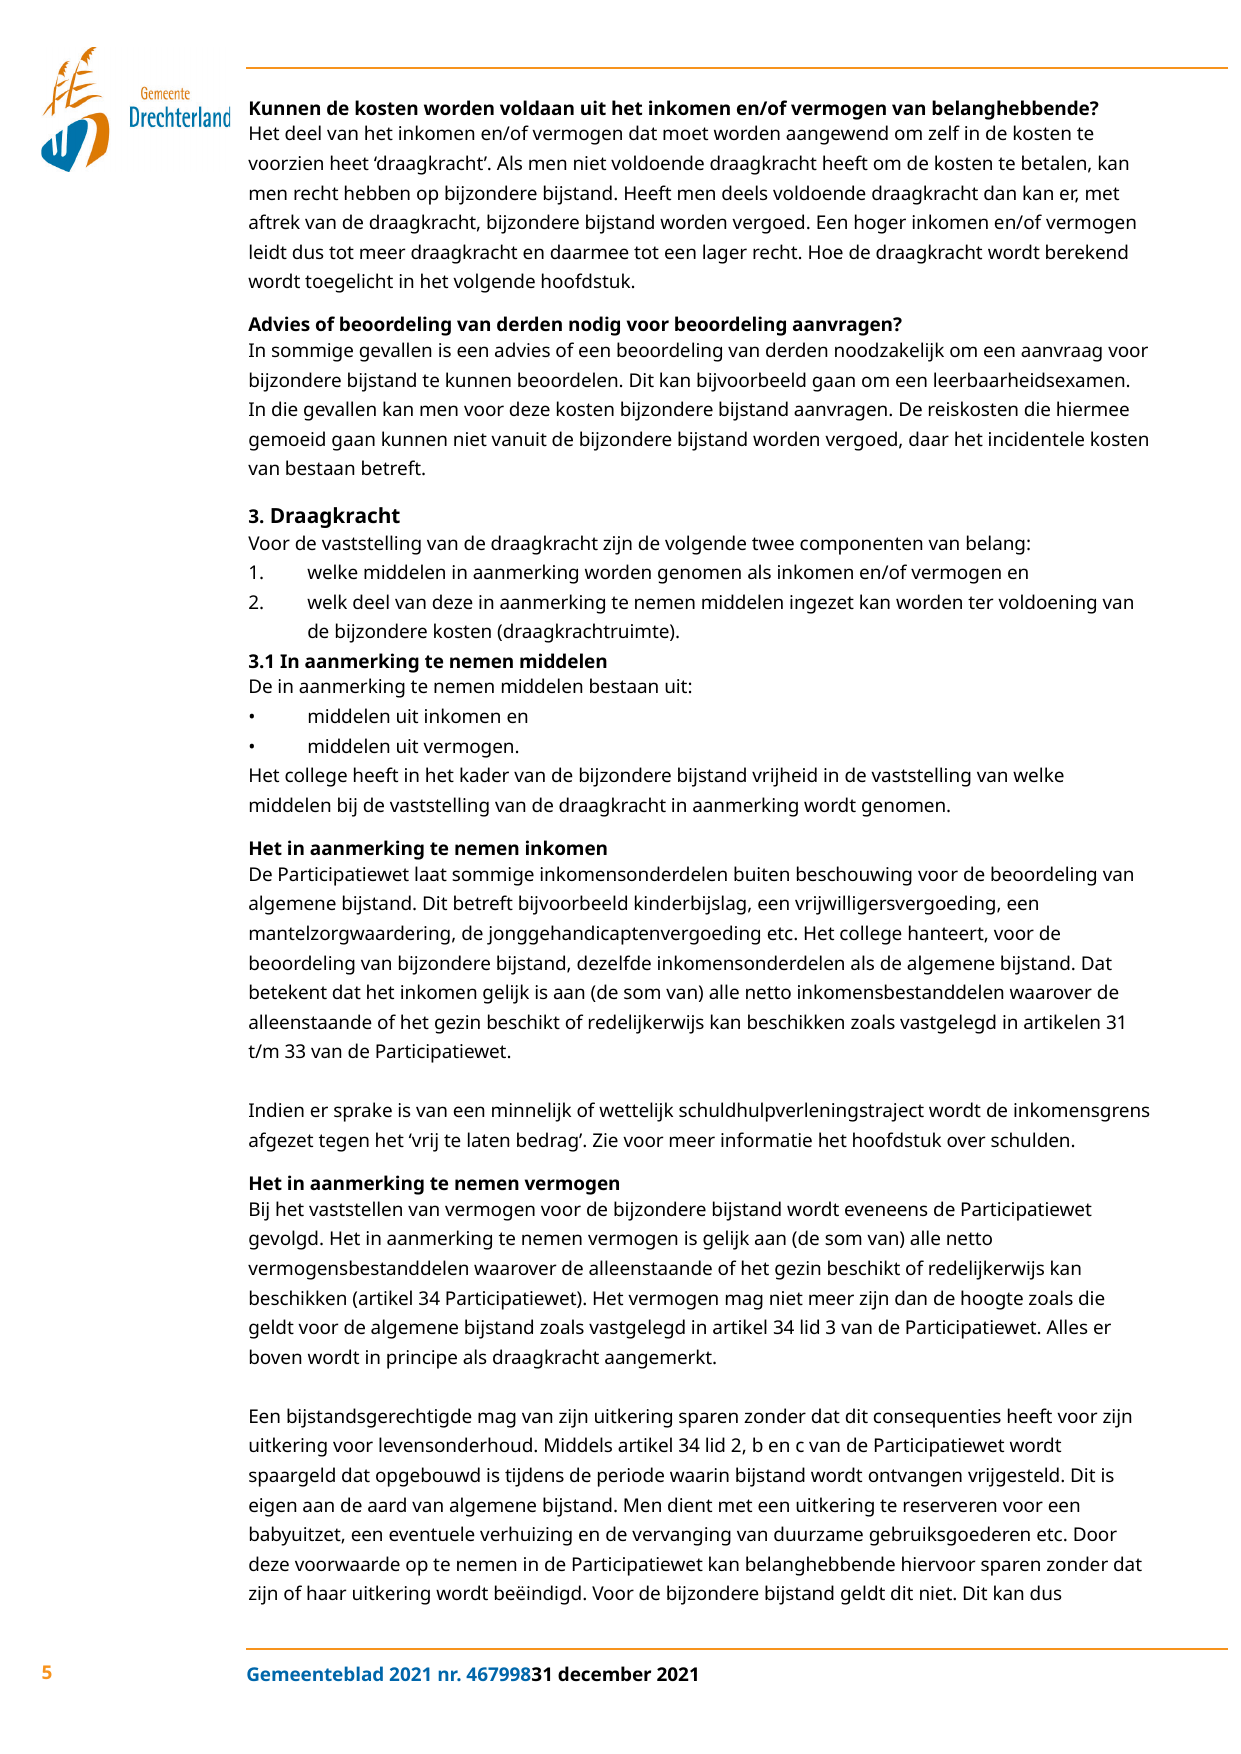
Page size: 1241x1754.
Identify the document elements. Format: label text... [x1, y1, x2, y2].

text In sommige gevallen is een advies of een beoordeling van derden noodzakelijk om een aanvraag voor bijzondere bijstand te kunnen beoordelen. Dit kan bijvoorbeeld gaan om een leerbaarheidsexamen. In die gevallen kan men voor deze kosten bijzondere bijstand aanvragen. De reiskosten die hiermee gemoeid gaan kunnen niet vanuit de bijzondere bijstand worden vergoed, daar het incidentele kosten van bestaan betreft. [248, 337, 1152, 481]
list middelen uit inkomen en [248, 703, 1152, 729]
list welk deel van deze in aanmerking te nemen middelen ingezet kan worden ter voldoening van de bijzondere kosten (draagkrachtruimte). [248, 589, 1152, 644]
text Het college heeft in het kader van de bijzondere bijstand vrijheid in de vaststelling van welke middelen bij de vaststelling van de draagkracht in aanmerking wordt genomen. [248, 762, 1152, 818]
list middelen uit vermogen. [248, 733, 1152, 759]
picture [41, 47, 231, 172]
text Advies of beoordeling van derden nodig voor beoordeling aanvragen? [248, 312, 1152, 337]
text 3.1 In aanmerking te nemen middelen [248, 648, 1152, 674]
text De Participatiewet laat sommige inkomensonderdelen buiten beschouwing voor de beoordeling van algemene bijstand. Dit betreft bijvoorbeeld kinderbijslag, een vrijwilligersvergoeding, een mantelzorgwaardering, de jonggehandicaptenvergoeding etc. Het college hanteert, voor de beoordeling van bijzondere bijstand, dezelfde inkomensonderdelen als de algemene bijstand. Dat betekent dat het inkomen gelijk is aan (de som van) alle netto inkomensbestanddelen waarover de alleenstaande of het gezin beschikt of redelijkerwijs kan beschikken zoals vastgelegd in artikelen 31 t/m 33 van de Participatiewet. [248, 861, 1152, 1064]
text De in aanmerking te nemen middelen bestaan uit: [248, 674, 1152, 699]
text Het deel van het inkomen en/of vermogen dat moet worden aangewend om zelf in de kosten te voorzien heet ‘draagkracht’. Als men niet voldoende draagkracht heeft om de kosten te betalen, kan men recht hebben op bijzondere bijstand. Heeft men deels voldoende draagkracht dan kan er, met aftrek van de draagkracht, bijzondere bijstand worden vergoed. Een hoger inkomen en/of vermogen leidt dus tot meer draagkracht en daarmee tot een lager recht. Hoe de draagkracht wordt berekend wordt toegelicht in het volgende hoofdstuk. [248, 121, 1152, 294]
text Voor de vaststelling van de draagkracht zijn de volgende twee componenten van belang: [248, 530, 1152, 555]
text 3. Draagkracht [248, 501, 1152, 530]
text Bij het vaststellen van vermogen voor de bijzondere bijstand wordt eveneens de Participatiewet gevolgd. Het in aanmerking te nemen vermogen is gelijk aan (de som van) alle netto vermogensbestanddelen waarover de alleenstaande of het gezin beschikt of redelijkerwijs kan beschikken (artikel 34 Participatiewet). Het vermogen mag niet meer zijn dan de hoogte zoals die geldt voor de algemene bijstand zoals vastgelegd in artikel 34 lid 3 van de Participatiewet. Alles er boven wordt in principe als draagkracht aangemerkt. [248, 1196, 1152, 1370]
picture [226, 115, 231, 124]
picture [41, 158, 64, 172]
text Het in aanmerking te nemen inkomen [248, 835, 1152, 861]
text Kunnen de kosten worden voldaan uit het inkomen en/of vermogen van belanghebbende? [248, 95, 1152, 121]
text Het in aanmerking te nemen vermogen [248, 1170, 1152, 1196]
text Indien er sprake is van een minnelijk of wettelijk schuldhulpverleningstraject wordt de inkomensgrens afgezet tegen het ‘vrij te laten bedrag’. Zie voor meer informatie het hoofdstuk over schulden. [248, 1098, 1152, 1153]
list welke middelen in aanmerking worden genomen als inkomen en/of vermogen en [248, 559, 1152, 585]
text Een bijstandsgerechtigde mag van zijn uitkering sparen zonder dat dit consequenties heeft voor zijn uitkering voor levensonderhoud. Middels artikel 34 lid 2, b en c van de Participatiewet wordt spaargeld dat opgebouwd is tijdens de periode waarin bijstand wordt ontvangen vrijgesteld. Dit is eigen aan de aard van algemene bijstand. Men dient met een uitkering te reserveren voor een babyuitzet, een eventuele verhuizing en de vervanging van duurzame gebruiksgoederen etc. Door deze voorwaarde op te nemen in de Participatiewet kan belanghebbende hiervoor sparen zonder dat zijn of haar uitkering wordt beëindigd. Voor de bijzondere bijstand geldt dit niet. Dit kan dus [248, 1403, 1152, 1606]
